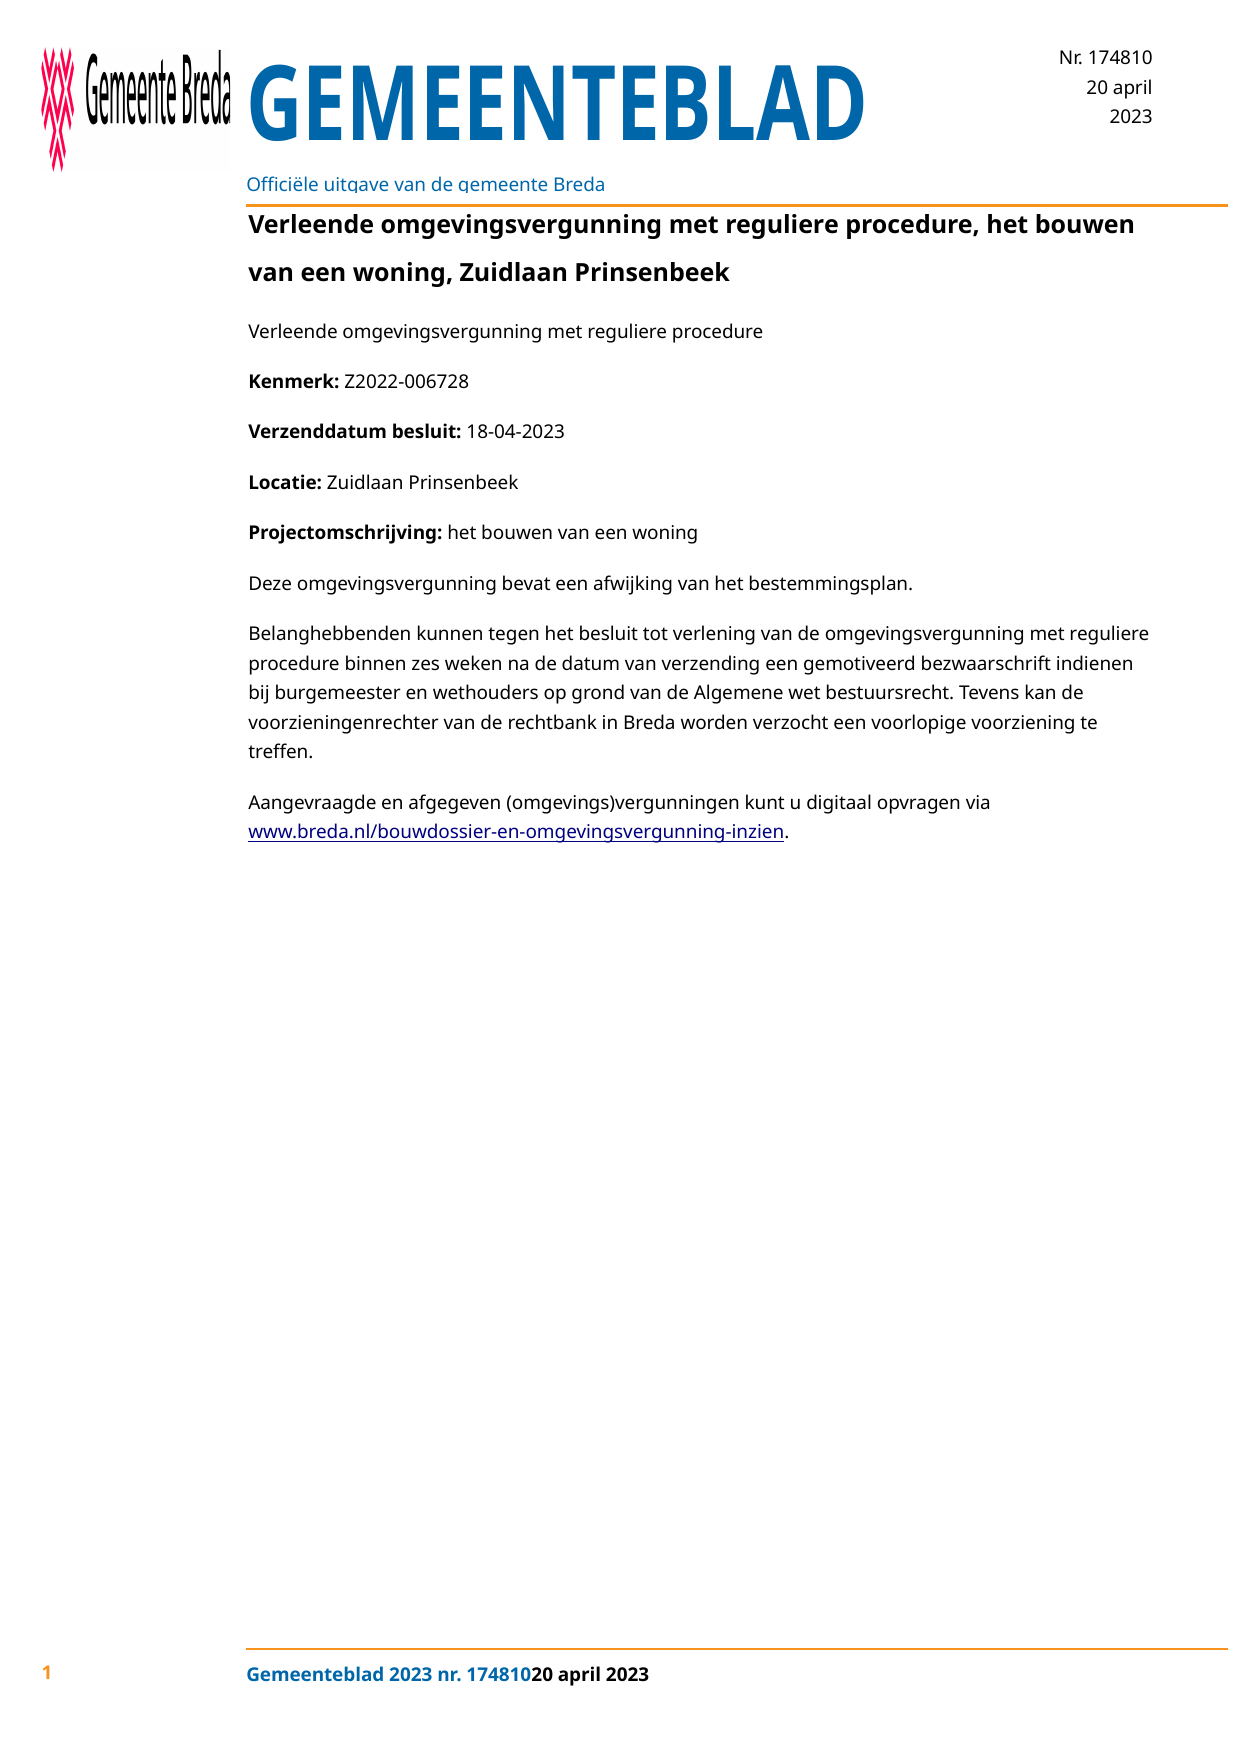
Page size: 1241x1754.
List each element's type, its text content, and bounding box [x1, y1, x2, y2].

text Aangevraagde en afgegeven (omgevings)vergunningen kunt u digitaal opvragen via www.breda.nl/bouwdossier-en-omgevingsvergunning-inzien. [248, 789, 1152, 844]
text Belanghebbenden kunnen tegen het besluit tot verlening van de omgevingsvergunning met reguliere procedure binnen zes weken na de datum van verzending een gemotiveerd bezwaarschrift indienen bij burgemeester en wethouders op grond van de Algemene wet bestuursrecht. Tevens kan de voorzieningenrechter van de rechtbank in Breda worden verzocht een voorlopige voorziening te treffen. [248, 620, 1152, 764]
text Kenmerk: Z2022-006728 [248, 368, 1152, 394]
picture [41, 47, 231, 172]
text Locatie: Zuidlaan Prinsenbeek [248, 469, 1152, 495]
text Verzenddatum besluit: 18-04-2023 [248, 419, 1152, 444]
text Verleende omgevingsvergunning met reguliere procedure [248, 318, 1152, 344]
text Verleende omgevingsvergunning met reguliere procedure, het bouwen van een woning, Zuidlaan Prinsenbeek [248, 207, 1152, 288]
text Projectomschrijving: het bouwen van een woning [248, 519, 1152, 545]
text Deze omgevingsvergunning bevat een afwijking van het bestemmingsplan. [248, 570, 1152, 596]
